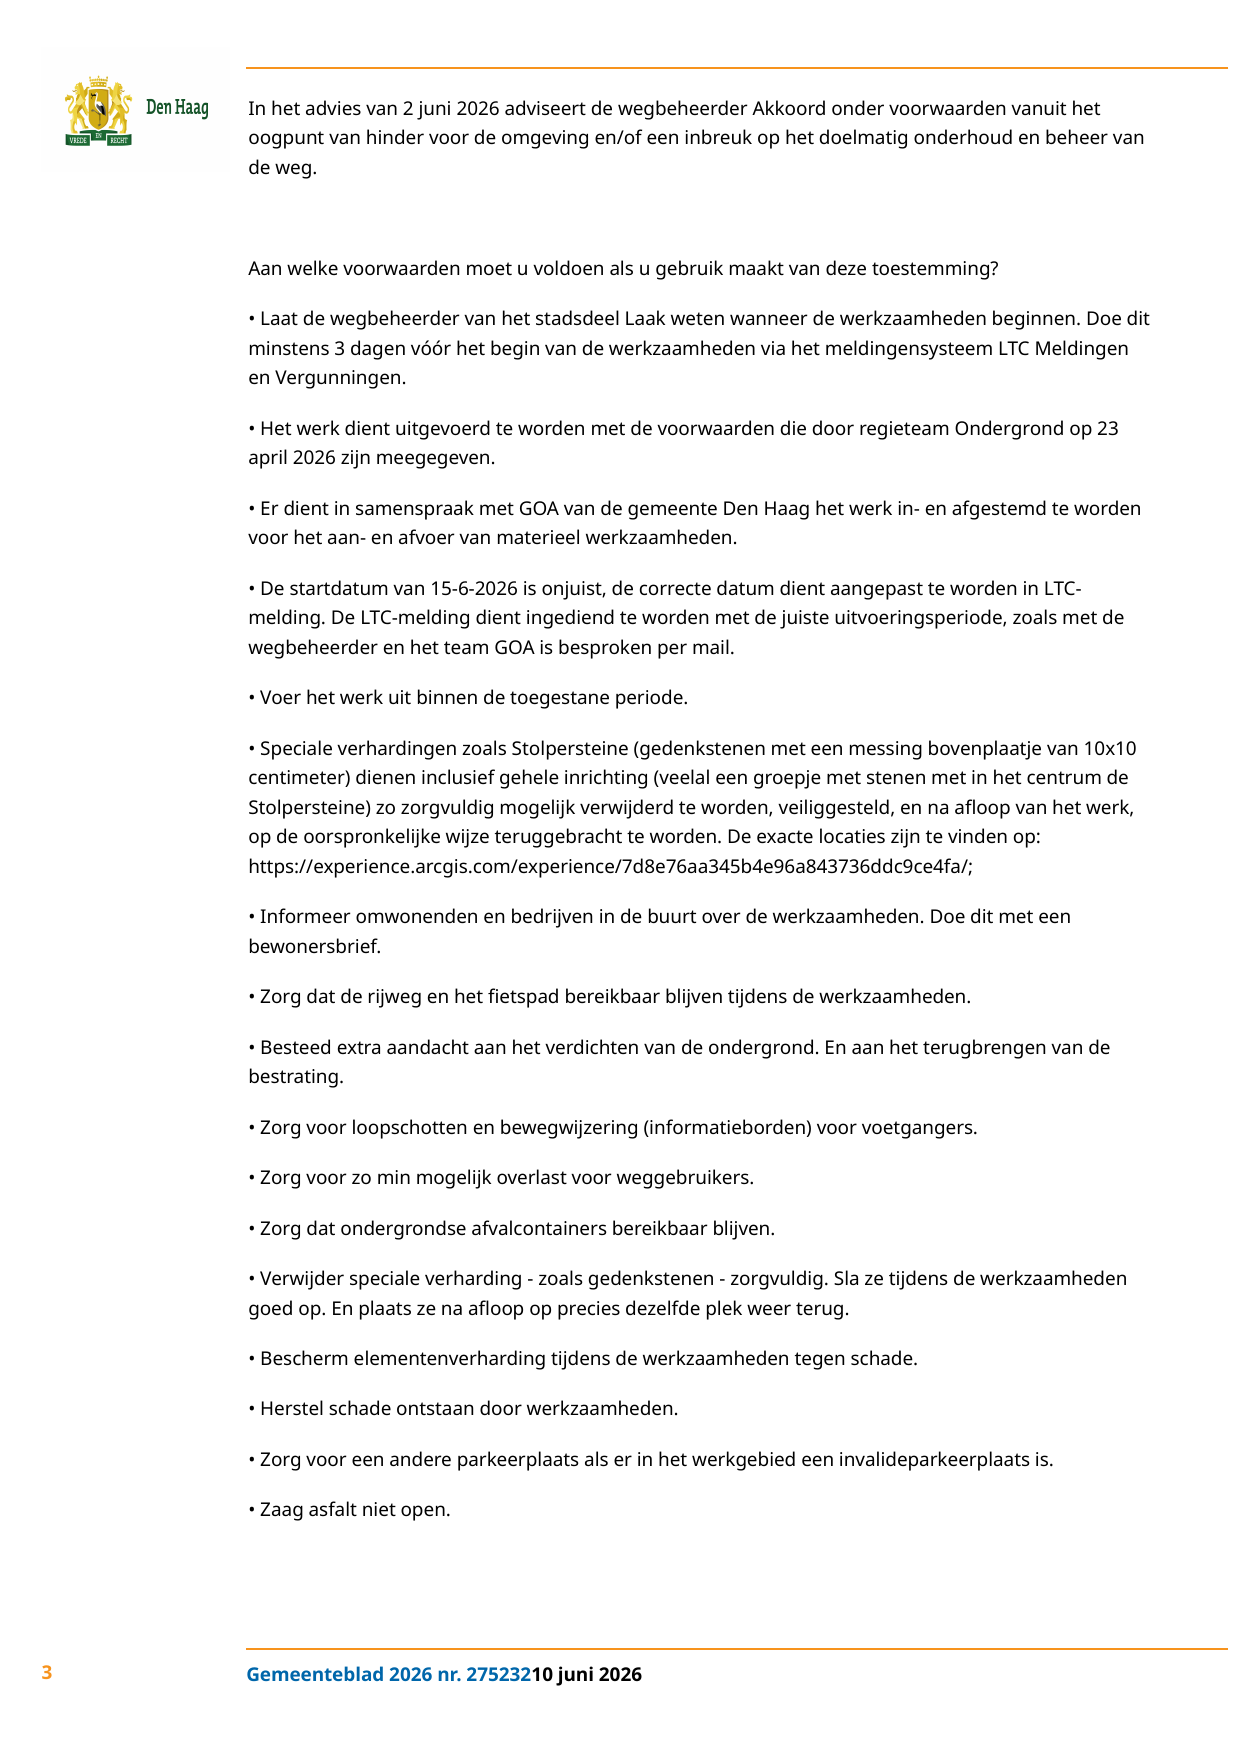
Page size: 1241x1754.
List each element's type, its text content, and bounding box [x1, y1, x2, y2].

text • De startdatum van 15-6-2026 is onjuist, de correcte datum dient aangepast te worden in LTC-melding. De LTC-melding dient ingediend te worden met de juiste uitvoeringsperiode, zoals met de wegbeheerder en het team GOA is besproken per mail. [248, 575, 1152, 660]
text • Herstel schade ontstaan door werkzaamheden. [248, 1396, 1152, 1421]
text • Zaag asfalt niet open. [248, 1496, 1152, 1522]
text • Zorg voor zo min mogelijk overlast voor weggebruikers. [248, 1164, 1152, 1190]
text • Er dient in samenspraak met GOA van de gemeente Den Haag het werk in- en afgestemd te worden voor het aan- en afvoer van materieel werkzaamheden. [248, 495, 1152, 550]
text • Bescherm elementenverharding tijdens de werkzaamheden tegen schade. [248, 1345, 1152, 1371]
text • Voer het werk uit binnen de toegestane periode. [248, 684, 1152, 710]
text • Zorg voor loopschotten en bewegwijzering (informatieborden) voor voetgangers. [248, 1114, 1152, 1140]
text • Laat de wegbeheerder van het stadsdeel Laak weten wanneer de werkzaamheden beginnen. Doe dit minstens 3 dagen vóór het begin van de werkzaamheden via het meldingensysteem LTC Meldingen en Vergunningen. [248, 305, 1152, 390]
text • Besteed extra aandacht aan het verdichten van de ondergrond. En aan het terugbrengen van de bestrating. [248, 1034, 1152, 1089]
text • Zorg dat de rijweg en het fietspad bereikbaar blijven tijdens de werkzaamheden. [248, 983, 1152, 1009]
text • Informeer omwonenden en bedrijven in de buurt over de werkzaamheden. Doe dit met een bewonersbrief. [248, 903, 1152, 959]
text • Het werk dient uitgevoerd te worden met de voorwaarden die door regieteam Ondergrond op 23 april 2026 zijn meegegeven. [248, 415, 1152, 470]
text • Zorg dat ondergrondse afvalcontainers bereikbaar blijven. [248, 1215, 1152, 1241]
text • Verwijder speciale verharding - zoals gedenkstenen - zorgvuldig. Sla ze tijdens de werkzaamheden goed op. En plaats ze na afloop op precies dezelfde plek weer terug. [248, 1265, 1152, 1321]
text • Zorg voor een andere parkeerplaats als er in het werkgebied een invalideparkeerplaats is. [248, 1446, 1152, 1472]
text In het advies van 2 juni 2026 adviseert de wegbeheerder Akkoord onder voorwaarden vanuit het oogpunt van hinder voor de omgeving en/of een inbreuk op het doelmatig onderhoud en beheer van de weg. [248, 95, 1152, 180]
picture [41, 47, 231, 172]
text • Speciale verhardingen zoals Stolpersteine (gedenkstenen met een messing bovenplaatje van 10x10 centimeter) dienen inclusief gehele inrichting (veelal een groepje met stenen met in het centrum de Stolpersteine) zo zorgvuldig mogelijk verwijderd te worden, veiliggesteld, en na afloop van het werk, op de oorspronkelijke wijze teruggebracht te worden. De exacte locaties zijn te vinden op: https://experience.arcgis.com/experience/7d8e76aa345b4e96a843736ddc9ce4fa/; [248, 735, 1152, 879]
text Aan welke voorwaarden moet u voldoen als u gebruik maakt van deze toestemming? [248, 255, 1152, 281]
